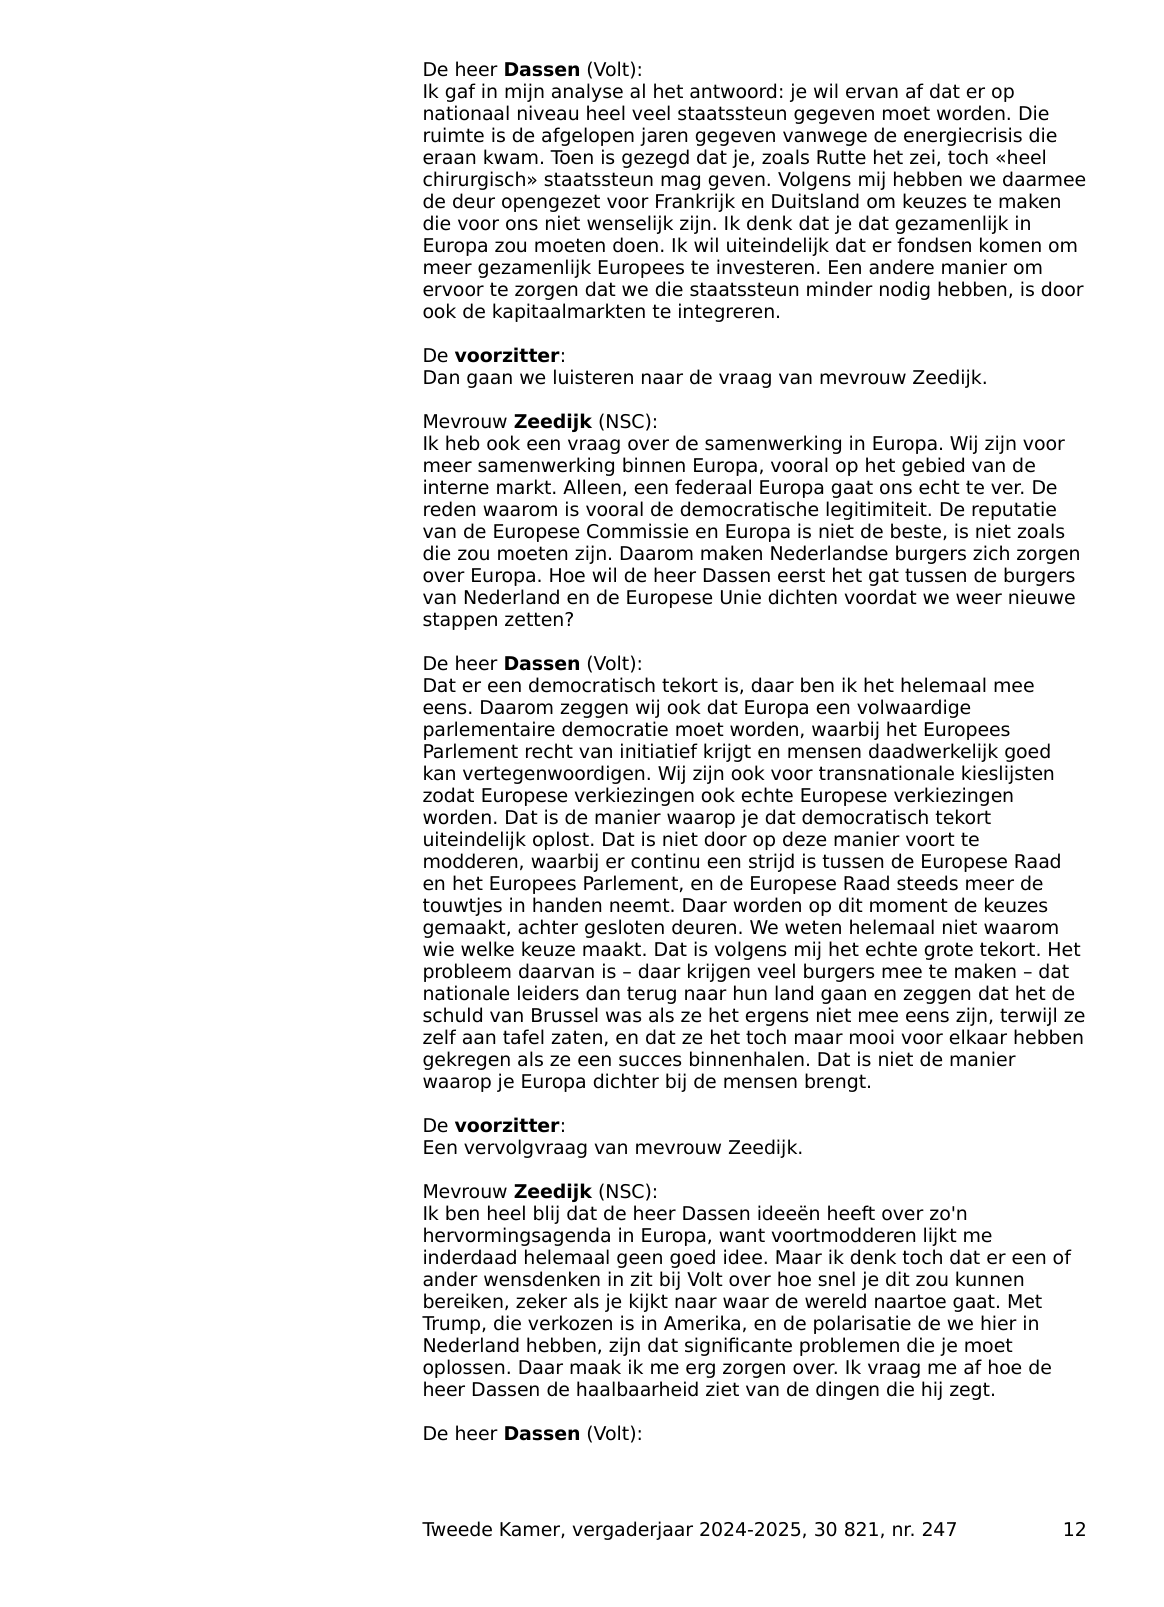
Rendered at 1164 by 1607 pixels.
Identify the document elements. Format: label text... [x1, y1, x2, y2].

text Dan gaan we luisteren naar de vraag van mevrouw Zeedijk. [422, 367, 1087, 389]
text De heer Dassen (Volt): [422, 1423, 1087, 1445]
text De voorzitter: [422, 1115, 1087, 1137]
text Ik heb ook een vraag over de samenwerking in Europa. Wij zijn voor meer samenwerking binnen Europa, vooral op het gebied van de interne markt. Alleen, een federaal Europa gaat ons echt te ver. De reden waarom is vooral de democratische legitimiteit. De reputatie van de Europese Commissie en Europa is niet de beste, is niet zoals die zou moeten zijn. Daarom maken Nederlandse burgers zich zorgen over Europa. Hoe wil de heer Dassen eerst het gat tussen de burgers van Nederland en de Europese Unie dichten voordat we weer nieuwe stappen zetten? [422, 433, 1087, 631]
text Ik ben heel blij dat de heer Dassen ideeën heeft over zo'n hervormingsagenda in Europa, want voortmodderen lijkt me inderdaad helemaal geen goed idee. Maar ik denk toch dat er een of ander wensdenken in zit bij Volt over hoe snel je dit zou kunnen bereiken, zeker als je kijkt naar waar de wereld naartoe gaat. Met Trump, die verkozen is in Amerika, en de polarisatie de we hier in Nederland hebben, zijn dat significante problemen die je moet oplossen. Daar maak ik me erg zorgen over. Ik vraag me af hoe de heer Dassen de haalbaarheid ziet van de dingen die hij zegt. [422, 1203, 1087, 1401]
text De heer Dassen (Volt): [422, 653, 1087, 675]
text Ik gaf in mijn analyse al het antwoord: je wil ervan af dat er op nationaal niveau heel veel staatssteun gegeven moet worden. Die ruimte is de afgelopen jaren gegeven vanwege de energiecrisis die eraan kwam. Toen is gezegd dat je, zoals Rutte het zei, toch «heel chirurgisch» staatssteun mag geven. Volgens mij hebben we daarmee de deur opengezet voor Frankrijk en Duitsland om keuzes te maken die voor ons niet wenselijk zijn. Ik denk dat je dat gezamenlijk in Europa zou moeten doen. Ik wil uiteindelijk dat er fondsen komen om meer gezamenlijk Europees te investeren. Een andere manier om ervoor te zorgen dat we die staatssteun minder nodig hebben, is door ook de kapitaalmarkten te integreren. [422, 81, 1087, 323]
text Mevrouw Zeedijk (NSC): [422, 1181, 1087, 1203]
text Dat er een democratisch tekort is, daar ben ik het helemaal mee eens. Daarom zeggen wij ook dat Europa een volwaardige parlementaire democratie moet worden, waarbij het Europees Parlement recht van initiatief krijgt en mensen daadwerkelijk goed kan vertegenwoordigen. Wij zijn ook voor transnationale kieslijsten zodat Europese verkiezingen ook echte Europese verkiezingen worden. Dat is de manier waarop je dat democratisch tekort uiteindelijk oplost. Dat is niet door op deze manier voort te modderen, waarbij er continu een strijd is tussen de Europese Raad en het Europees Parlement, en de Europese Raad steeds meer de touwtjes in handen neemt. Daar worden op dit moment de keuzes gemaakt, achter gesloten deuren. We weten helemaal niet waarom wie welke keuze maakt. Dat is volgens mij het echte grote tekort. Het probleem daarvan is – daar krijgen veel burgers mee te maken – dat nationale leiders dan terug naar hun land gaan en zeggen dat het de schuld van Brussel was als ze het ergens niet mee eens zijn, terwijl ze zelf aan tafel zaten, en dat ze het toch maar mooi voor elkaar hebben gekregen als ze een succes binnenhalen. Dat is niet de manier waarop je Europa dichter bij de mensen brengt. [422, 675, 1087, 1093]
text De voorzitter: [422, 345, 1087, 367]
text Een vervolgvraag van mevrouw Zeedijk. [422, 1137, 1087, 1159]
text De heer Dassen (Volt): [422, 59, 1087, 81]
text Mevrouw Zeedijk (NSC): [422, 411, 1087, 433]
